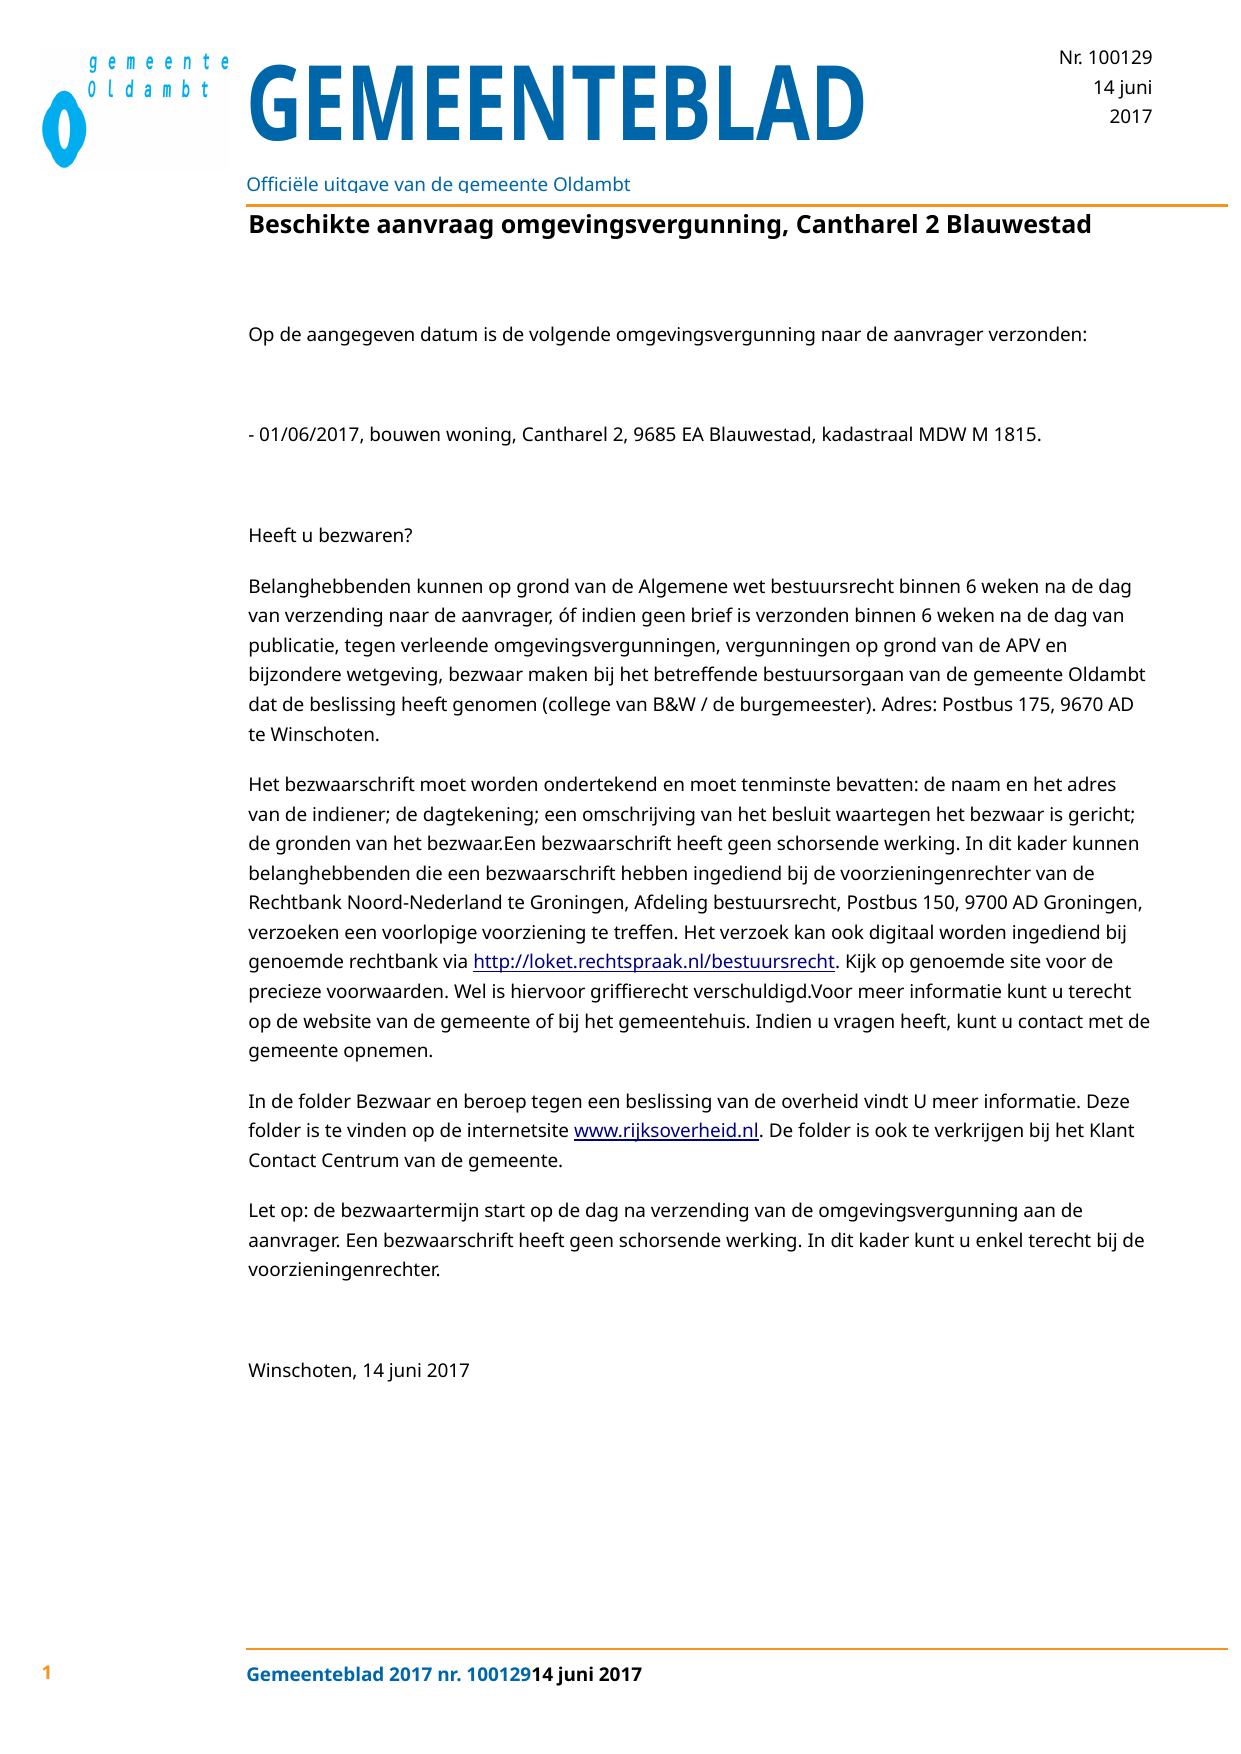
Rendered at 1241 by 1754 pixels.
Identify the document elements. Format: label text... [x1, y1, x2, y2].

text Belanghebbenden kunnen op grond van de Algemene wet bestuursrecht binnen 6 weken na de dag van verzending naar de aanvrager, óf indien geen brief is verzonden binnen 6 weken na de dag van publicatie, tegen verleende omgevingsvergunningen, vergunningen op grond van de APV en bijzondere wetgeving, bezwaar maken bij het betreffende bestuursorgaan van de gemeente Oldambt dat de beslissing heeft genomen (college van B&W / de burgemeester). Adres: Postbus 175, 9670 AD te Winschoten. [248, 573, 1152, 746]
text Heeft u bezwaren? [248, 522, 1152, 548]
text Let op: de bezwaartermijn start op de dag na verzending van de omgevingsvergunning aan de aanvrager. Een bezwaarschrift heeft geen schorsende werking. In dit kader kunt u enkel terecht bij de voorzieningenrechter. [248, 1197, 1152, 1282]
text In de folder Bezwaar en beroep tegen een beslissing van de overheid vindt U meer informatie. Deze folder is te vinden op de internetsite www.rijksoverheid.nl. De folder is ook te verkrijgen bij het Klant Contact Centrum van de gemeente. [248, 1088, 1152, 1173]
picture [41, 47, 231, 172]
text Op de aangegeven datum is de volgende omgevingsvergunning naar de aanvrager verzonden: [248, 321, 1152, 346]
text Winschoten, 14 juni 2017 [248, 1357, 1152, 1383]
text Beschikte aanvraag omgevingsvergunning, Cantharel 2 Blauwestad [248, 207, 1152, 241]
text - 01/06/2017, bouwen woning, Cantharel 2, 9685 EA Blauwestad, kadastraal MDW M 1815. [248, 422, 1152, 447]
text Het bezwaarschrift moet worden ondertekend en moet tenminste bevatten: de naam en het adres van de indiener; de dagtekening; een omschrijving van het besluit waartegen het bezwaar is gericht; de gronden van het bezwaar.Een bezwaarschrift heeft geen schorsende werking. In dit kader kunnen belanghebbenden die een bezwaarschrift hebben ingediend bij de voorzieningenrechter van de Rechtbank Noord-Nederland te Groningen, Afdeling bestuursrecht, Postbus 150, 9700 AD Groningen, verzoeken een voorlopige voorziening te treffen. Het verzoek kan ook digitaal worden ingediend bij genoemde rechtbank via http://loket.rechtspraak.nl/bestuursrecht. Kijk op genoemde site voor de precieze voorwaarden. Wel is hiervoor griffierecht verschuldigd.Voor meer informatie kunt u terecht op de website van de gemeente of bij het gemeentehuis. Indien u vragen heeft, kunt u contact met de gemeente opnemen. [248, 771, 1152, 1063]
